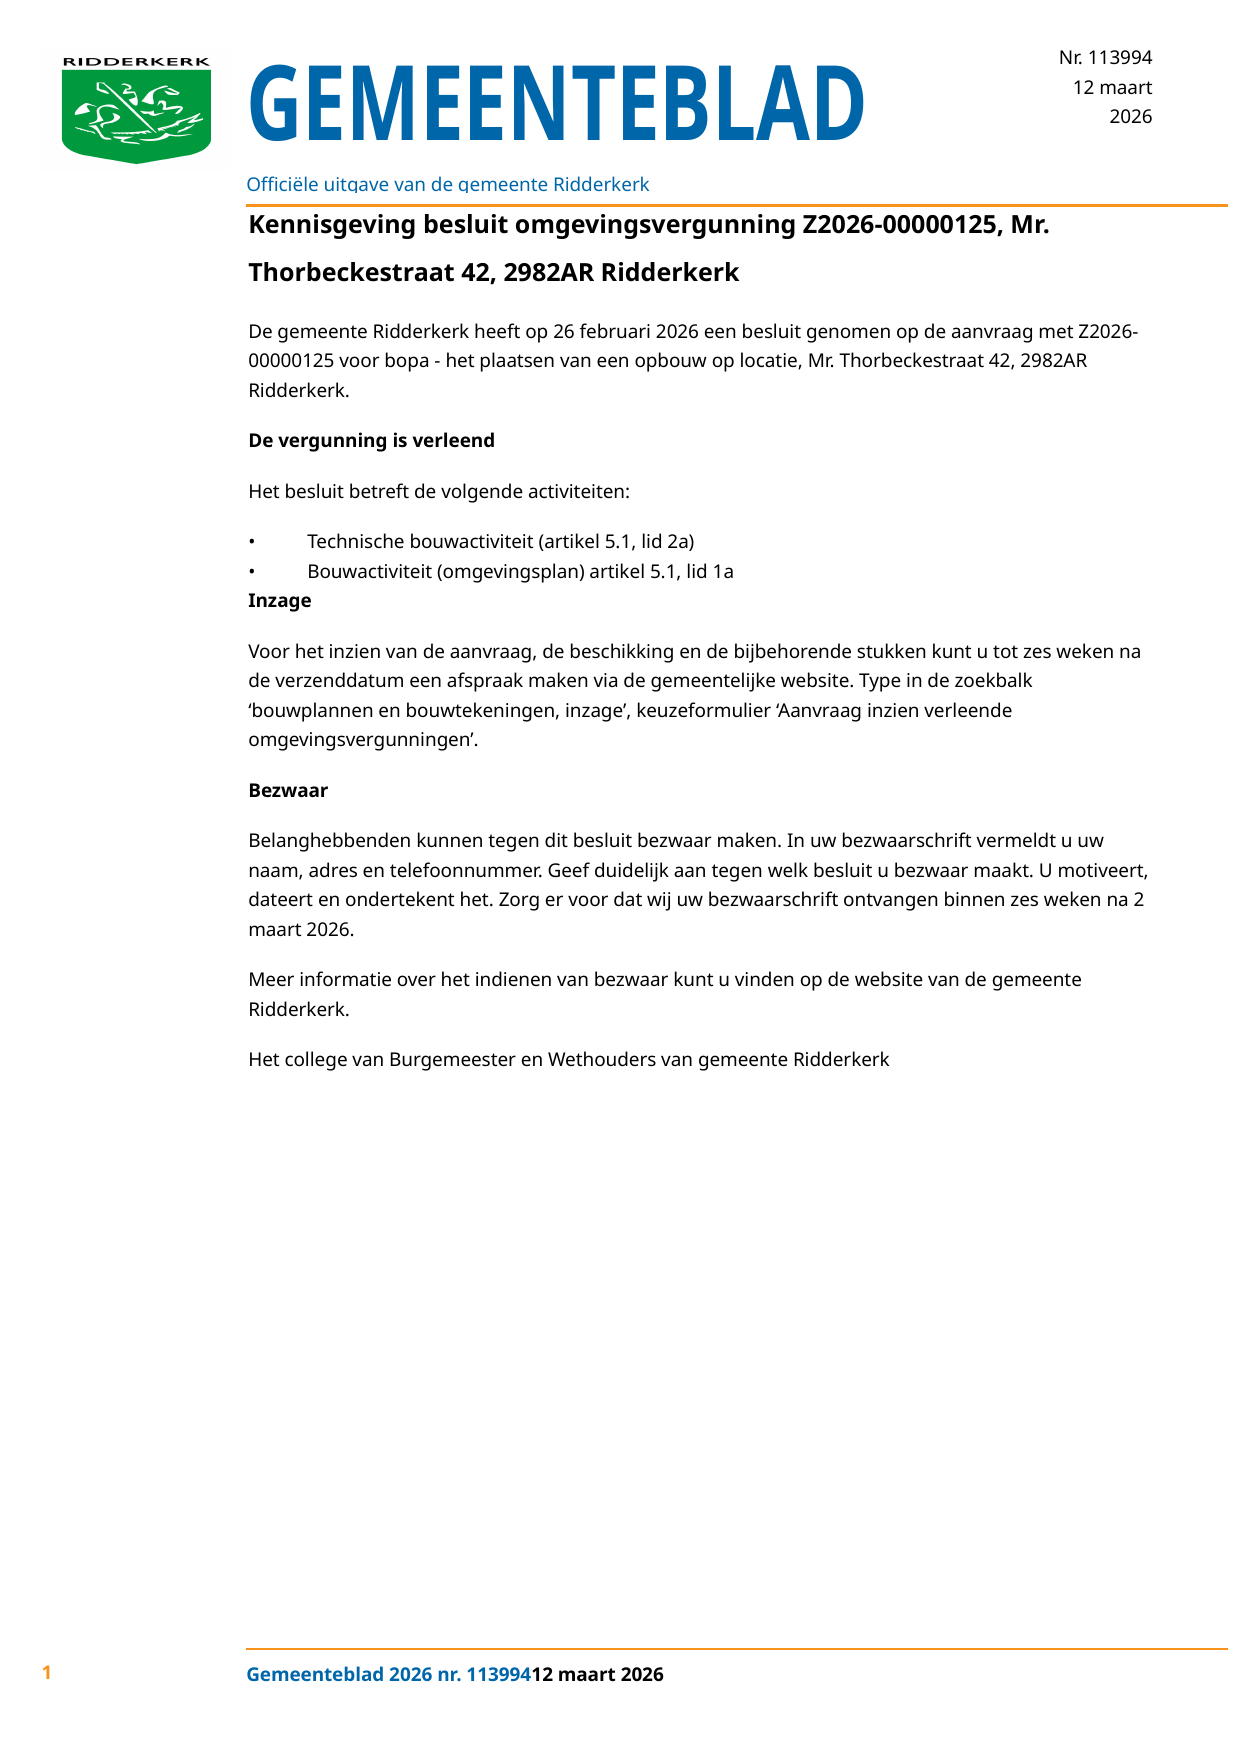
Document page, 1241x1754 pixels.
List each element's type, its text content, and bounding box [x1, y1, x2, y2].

text De vergunning is verleend [248, 427, 1152, 453]
text Bezwaar [248, 777, 1152, 803]
text Voor het inzien van de aanvraag, de beschikking en de bijbehorende stukken kunt u tot zes weken na de verzenddatum een afspraak maken via de gemeentelijke website. Type in de zoekbalk ‘bouwplannen en bouwtekeningen, inzage’, keuzeformulier ‘Aanvraag inzien verleende omgevingsvergunningen’. [248, 638, 1152, 752]
list Bouwactiviteit (omgevingsplan) artikel 5.1, lid 1a [248, 558, 1152, 584]
text Het college van Burgemeester en Wethouders van gemeente Ridderkerk [248, 1047, 1152, 1072]
text Kennisgeving besluit omgevingsvergunning Z2026-00000125, Mr. Thorbeckestraat 42, 2982AR Ridderkerk [248, 207, 1152, 288]
list Technische bouwactiviteit (artikel 5.1, lid 2a) [248, 528, 1152, 554]
text De gemeente Ridderkerk heeft op 26 februari 2026 een besluit genomen op de aanvraag met Z2026-00000125 voor bopa - het plaatsen van een opbouw op locatie, Mr. Thorbeckestraat 42, 2982AR Ridderkerk. [248, 318, 1152, 403]
text Inzage [248, 587, 1152, 613]
text Het besluit betreft de volgende activiteiten: [248, 478, 1152, 504]
text Belanghebbenden kunnen tegen dit besluit bezwaar maken. In uw bezwaarschrift vermeldt u uw naam, adres en telefoonnummer. Geef duidelijk aan tegen welk besluit u bezwaar maakt. U motiveert, dateert en ondertekent het. Zorg er voor dat wij uw bezwaarschrift ontvangen binnen zes weken na 2 maart 2026. [248, 827, 1152, 942]
text Meer informatie over het indienen van bezwaar kunt u vinden op de website van de gemeente Ridderkerk. [248, 967, 1152, 1022]
picture [41, 47, 231, 172]
